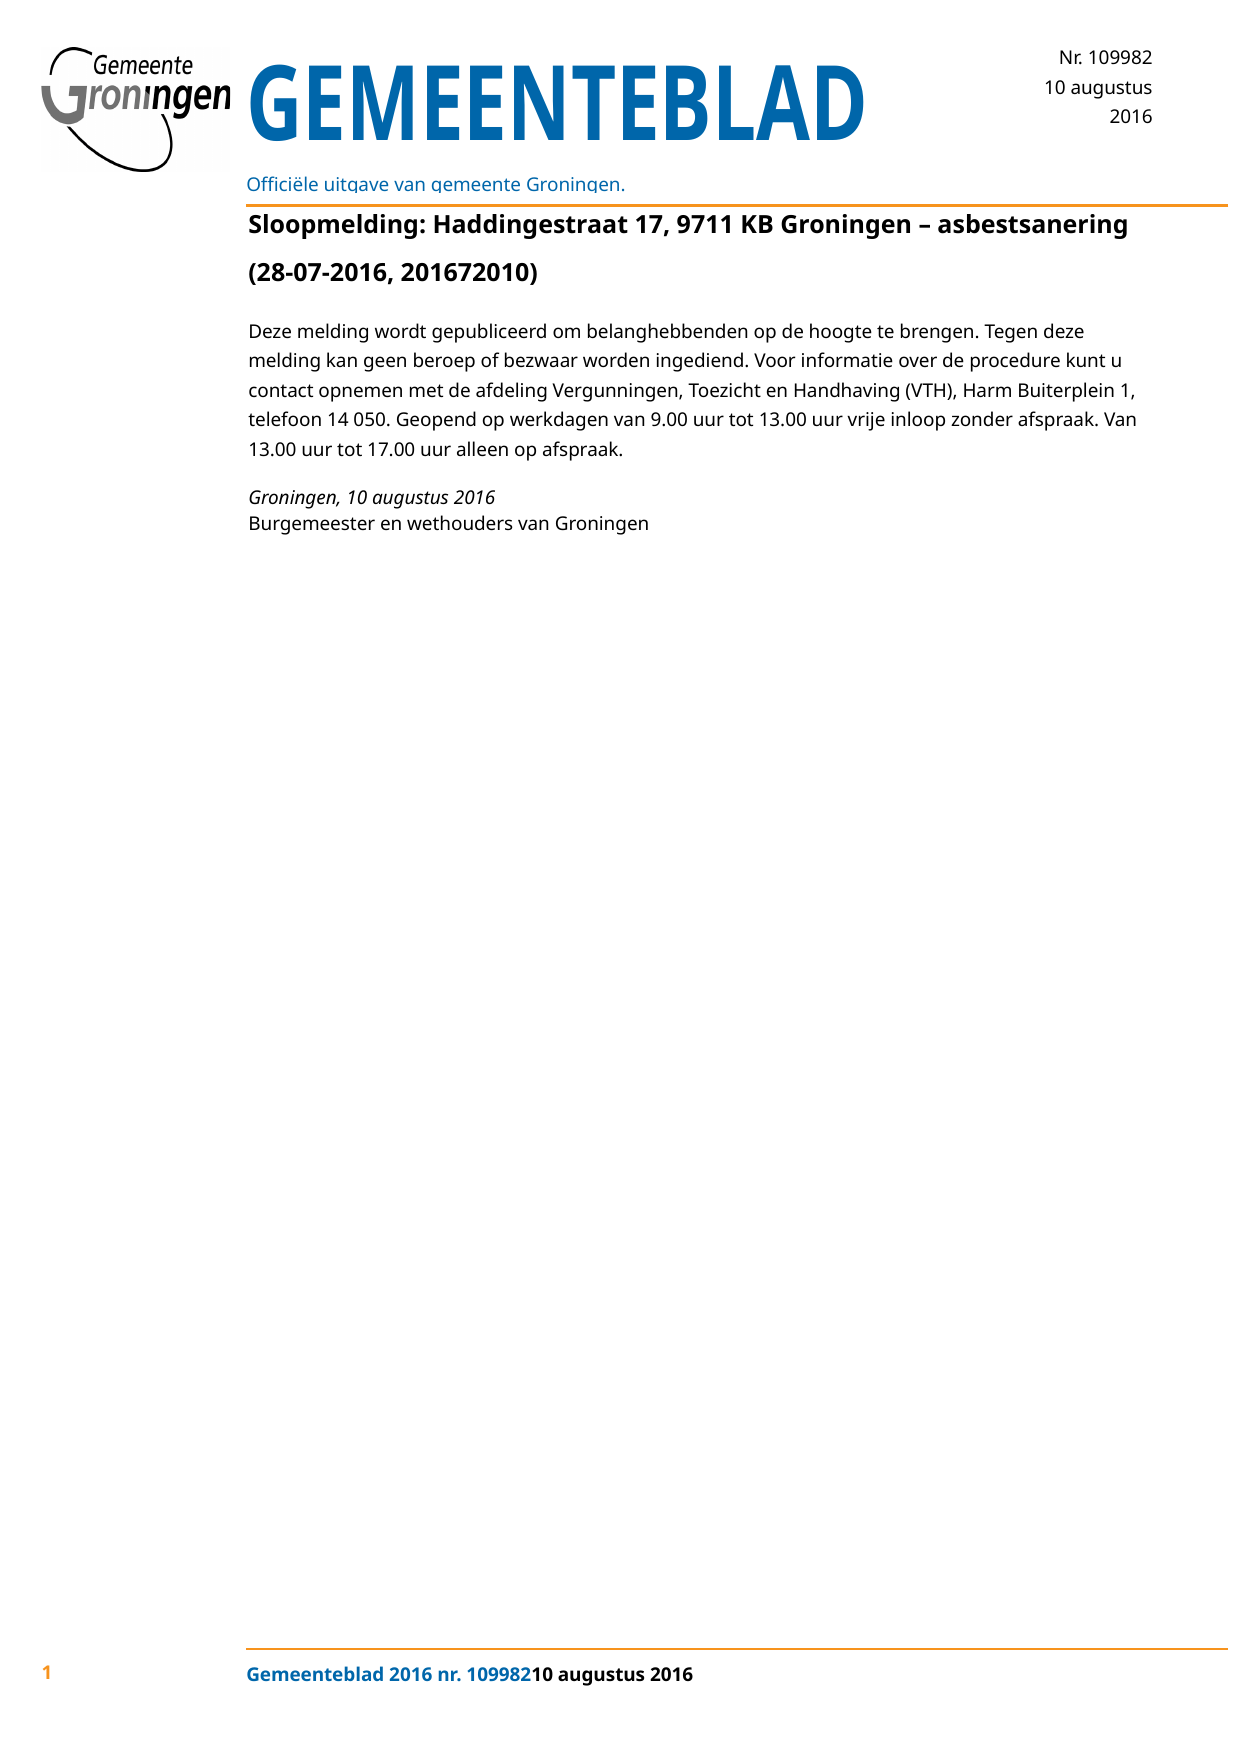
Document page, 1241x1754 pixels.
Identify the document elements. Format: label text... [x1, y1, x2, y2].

text Sloopmelding: Haddingestraat 17, 9711 KB Groningen – asbestsanering (28-07-2016, 201672010) [248, 207, 1152, 288]
text Deze melding wordt gepubliceerd om belanghebbenden op de hoogte te brengen. Tegen deze melding kan geen beroep of bezwaar worden ingediend. Voor informatie over de procedure kunt u contact opnemen met de afdeling Vergunningen, Toezicht en Handhaving (VTH), Harm Buiterplein 1, telefoon 14 050. Geopend op werkdagen van 9.00 uur tot 13.00 uur vrije inloop zonder afspraak. Van 13.00 uur tot 17.00 uur alleen op afspraak. [248, 318, 1152, 462]
text Burgemeester en wethouders van Groningen [248, 510, 1152, 536]
text Groningen, 10 augustus 2016 [248, 484, 1152, 510]
picture [41, 47, 231, 172]
